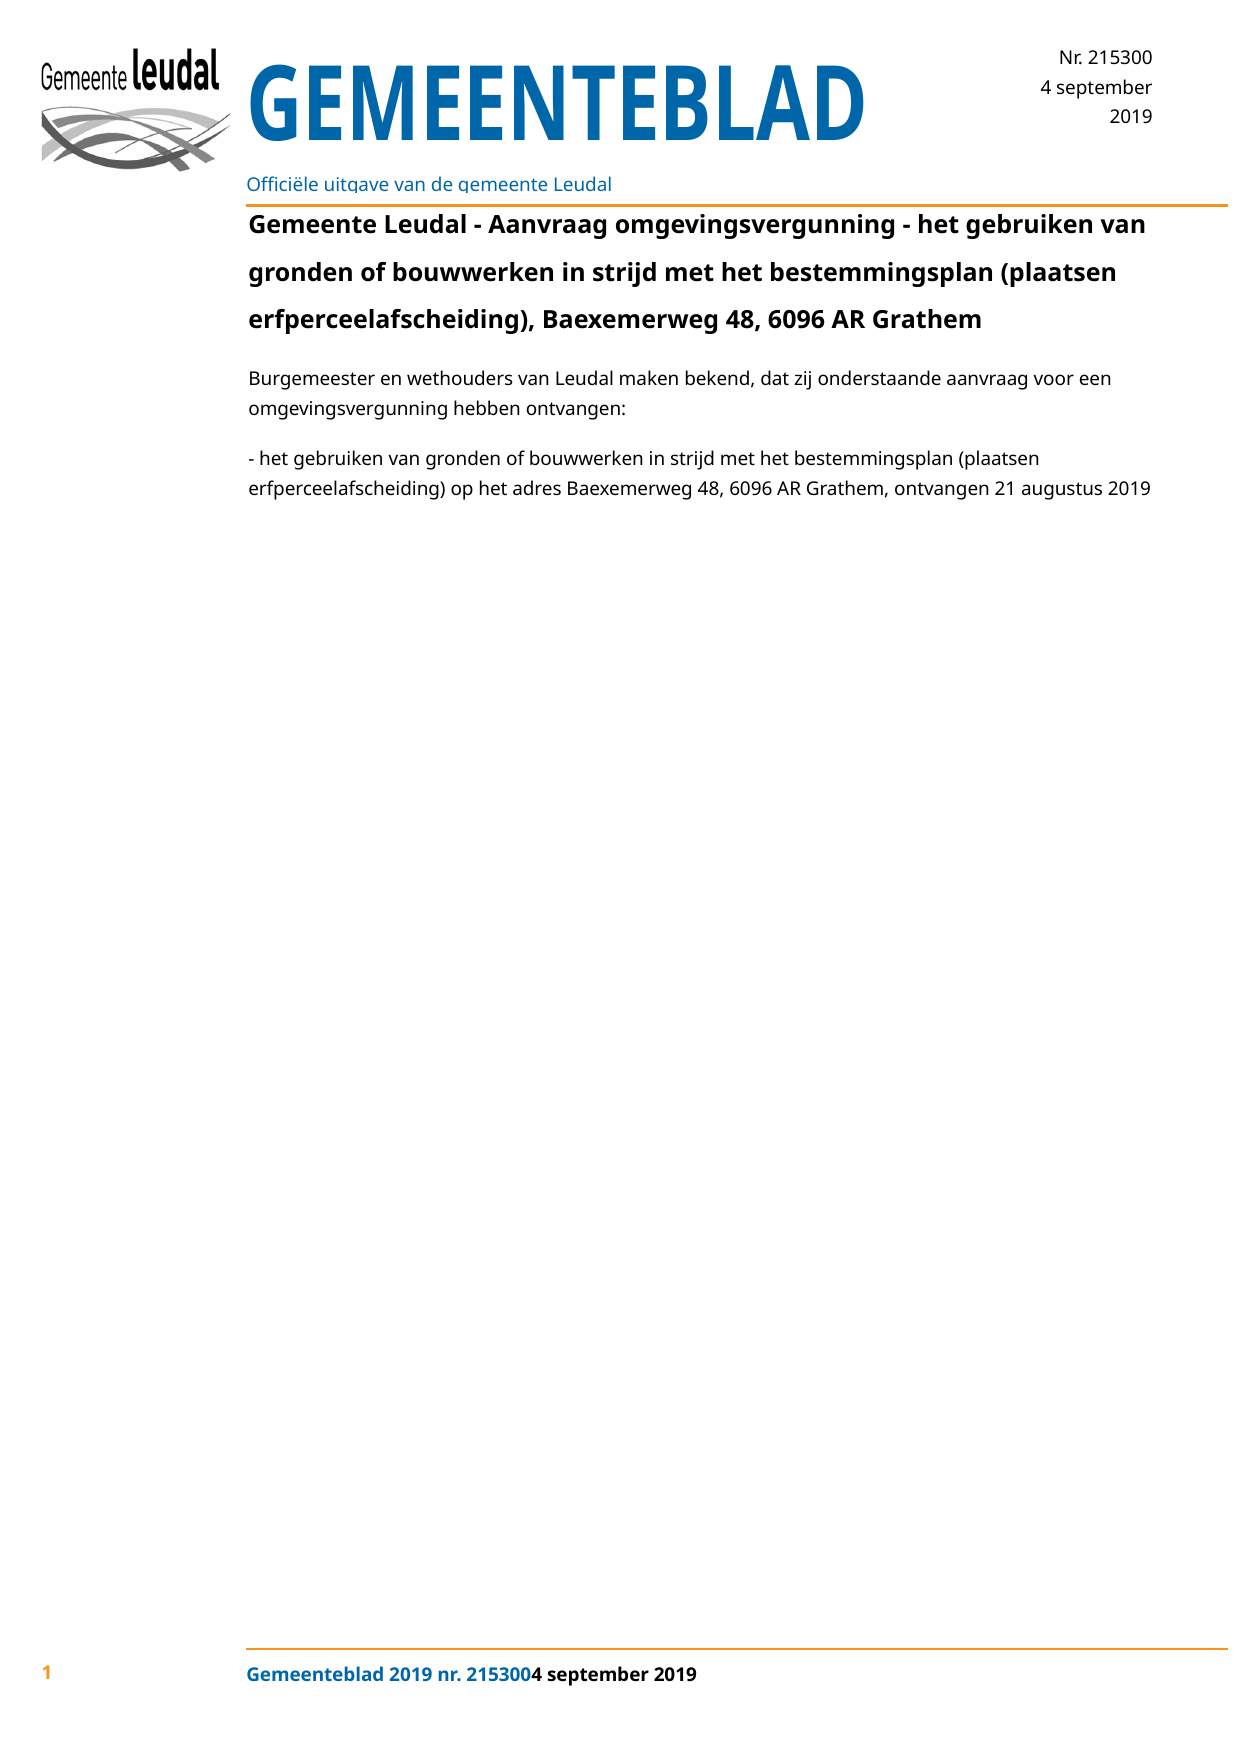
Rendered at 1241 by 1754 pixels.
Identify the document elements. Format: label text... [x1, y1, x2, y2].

text Gemeente Leudal - Aanvraag omgevingsvergunning - het gebruiken van gronden of bouwwerken in strijd met het bestemmingsplan (plaatsen erfperceelafscheiding), Baexemerweg 48, 6096 AR Grathem [248, 207, 1152, 336]
text - het gebruiken van gronden of bouwwerken in strijd met het bestemmingsplan (plaatsen erfperceelafscheiding) op het adres Baexemerweg 48, 6096 AR Grathem, ontvangen 21 augustus 2019 [248, 446, 1152, 501]
text Burgemeester en wethouders van Leudal maken bekend, dat zij onderstaande aanvraag voor een omgevingsvergunning hebben ontvangen: [248, 366, 1152, 421]
picture [41, 47, 231, 172]
